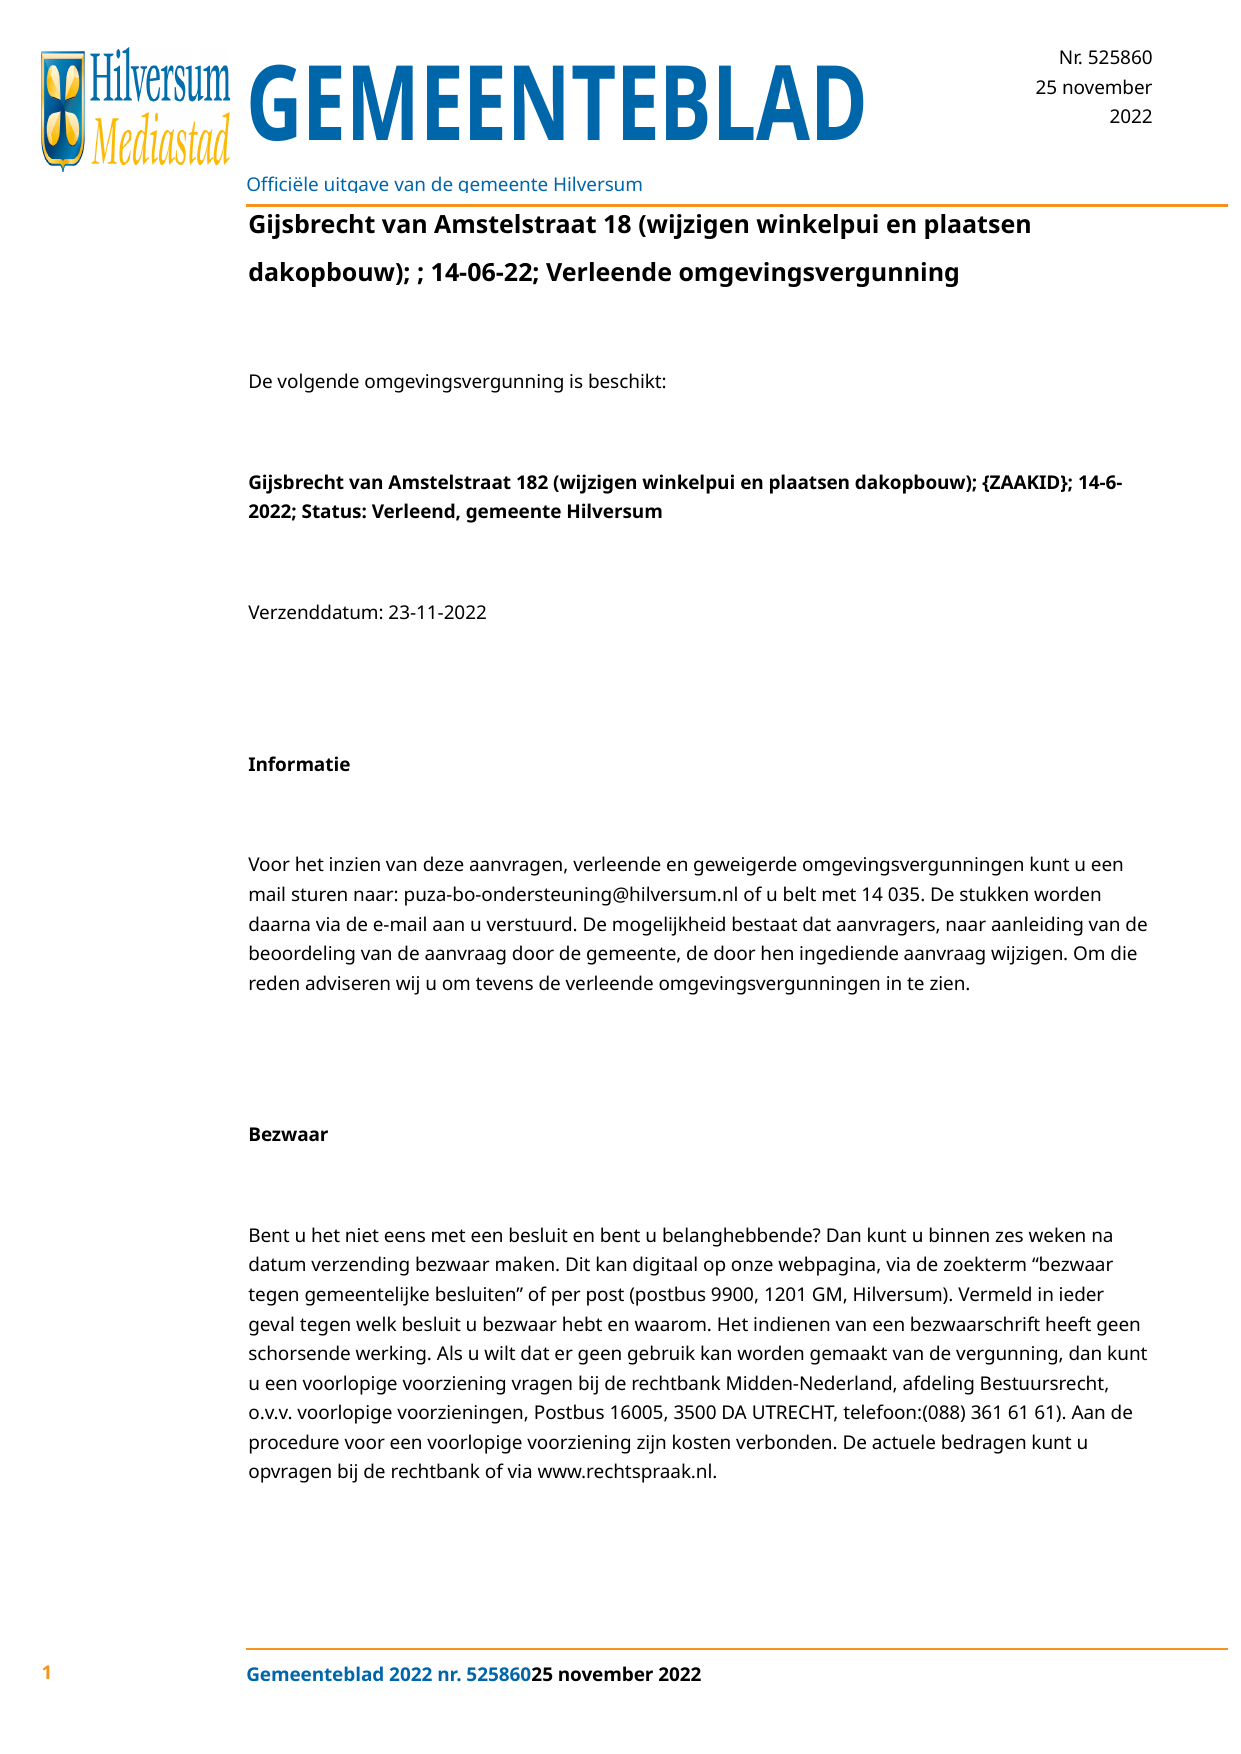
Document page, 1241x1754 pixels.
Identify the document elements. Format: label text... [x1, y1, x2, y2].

text Gijsbrecht van Amstelstraat 18 (wijzigen winkelpui en plaatsen dakopbouw); ; 14-06-22; Verleende omgevingsvergunning [248, 207, 1152, 288]
picture [41, 47, 231, 172]
text De volgende omgevingsvergunning is beschikt: [248, 368, 1152, 394]
text Gijsbrecht van Amstelstraat 182 (wijzigen winkelpui en plaatsen dakopbouw); {ZAAKID}; 14-6-2022; Status: Verleend, gemeente Hilversum [248, 469, 1152, 524]
text Voor het inzien van deze aanvragen, verleende en geweigerde omgevingsvergunningen kunt u een mail sturen naar: puza-bo-ondersteuning@hilversum.nl of u belt met 14 035. De stukken worden daarna via de e-mail aan u verstuurd. De mogelijkheid bestaat dat aanvragers, naar aanleiding van de beoordeling van de aanvraag door de gemeente, de door hen ingediende aanvraag wijzigen. Om die reden adviseren wij u om tevens de verleende omgevingsvergunningen in te zien. [248, 852, 1152, 996]
text Informatie [248, 751, 1152, 777]
text Bent u het niet eens met een besluit en bent u belanghebbende? Dan kunt u binnen zes weken na datum verzending bezwaar maken. Dit kan digitaal op onze webpagina, via de zoekterm “bezwaar tegen gemeentelijke besluiten” of per post (postbus 9900, 1201 GM, Hilversum). Vermeld in ieder geval tegen welk besluit u bezwaar hebt en waarom. Het indienen van een bezwaarschrift heeft geen schorsende werking. Als u wilt dat er geen gebruik kan worden gemaakt van de vergunning, dan kunt u een voorlopige voorziening vragen bij de rechtbank Midden-Nederland, afdeling Bestuursrecht, o.v.v. voorlopige voorzieningen, Postbus 16005, 3500 DA UTRECHT, telefoon:(088) 361 61 61). Aan de procedure voor een voorlopige voorziening zijn kosten verbonden. De actuele bedragen kunt u opvragen bij de rechtbank of via www.rechtspraak.nl. [248, 1222, 1152, 1484]
text Verzenddatum: 23-11-2022 [248, 599, 1152, 625]
text Bezwaar [248, 1121, 1152, 1147]
